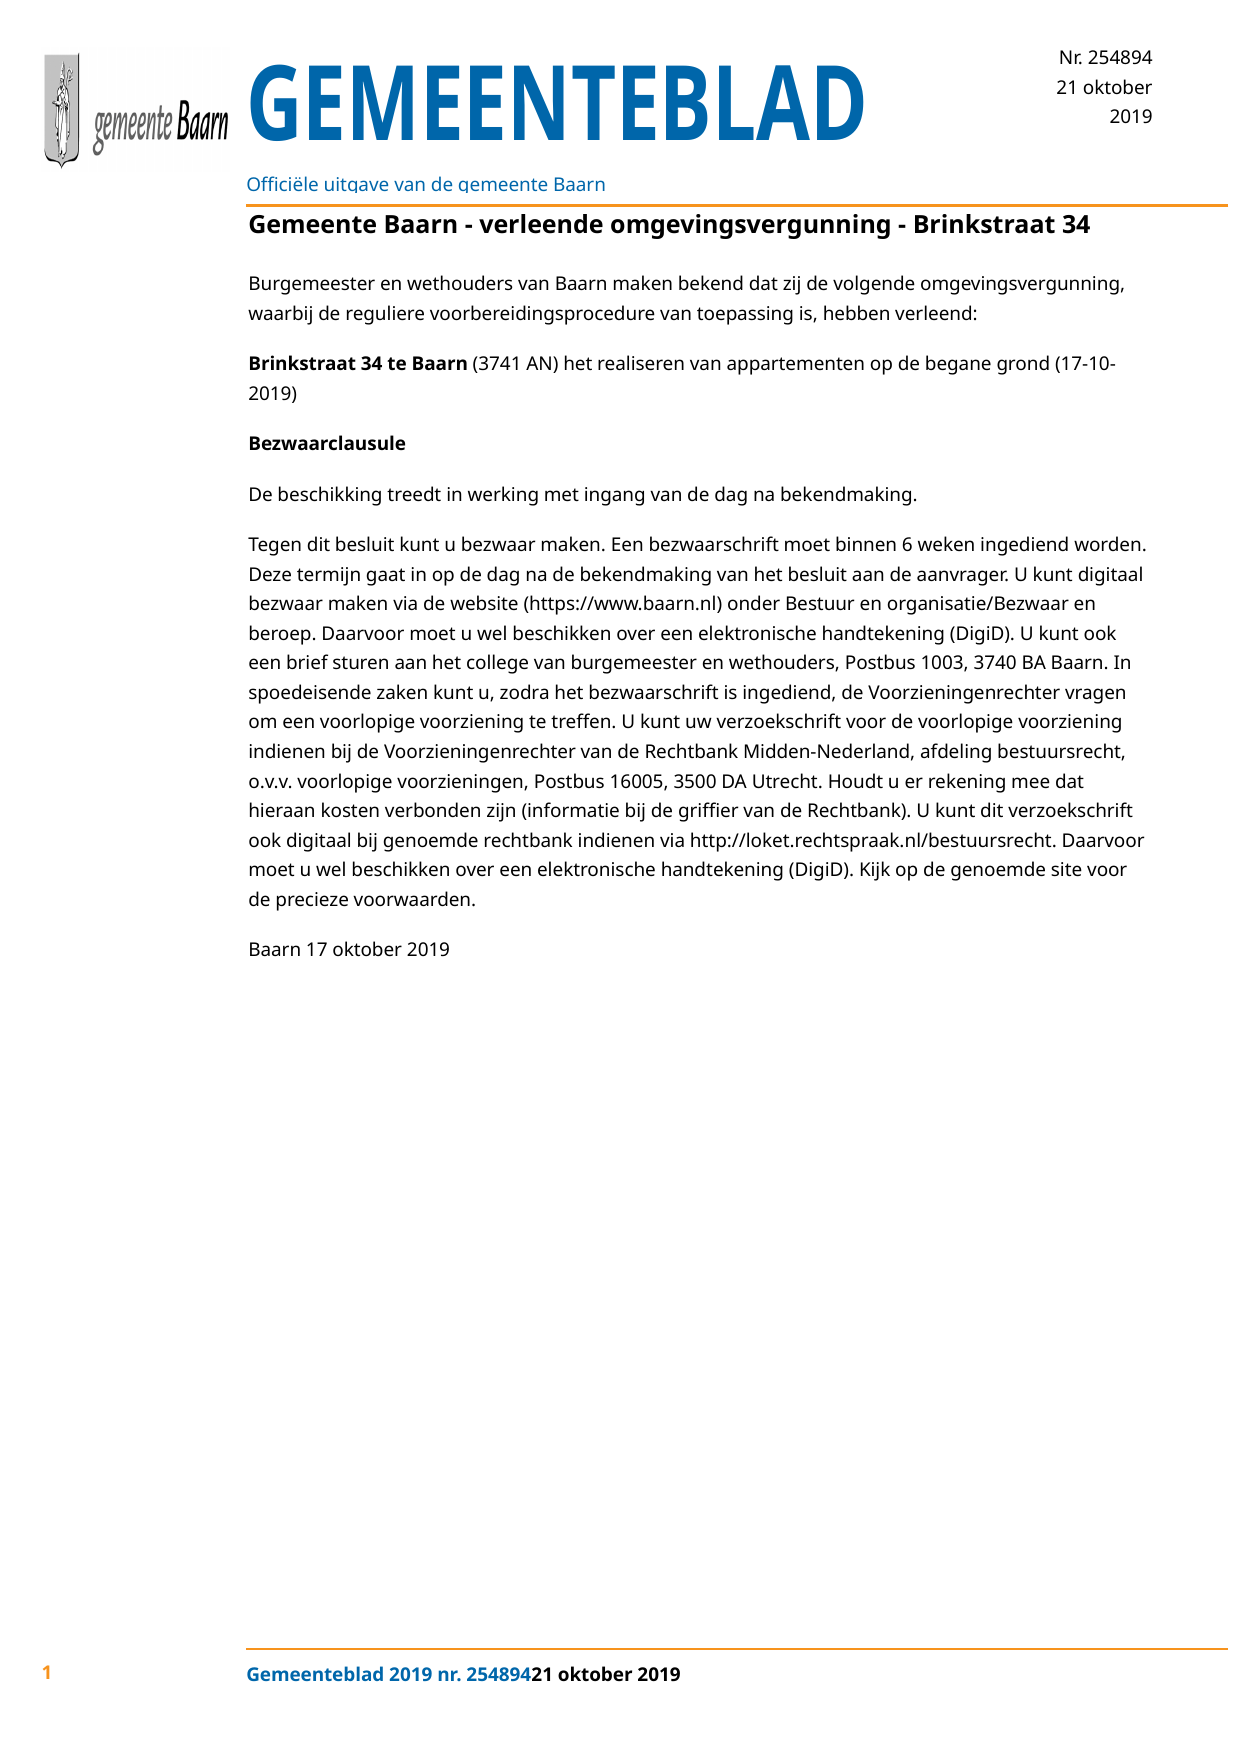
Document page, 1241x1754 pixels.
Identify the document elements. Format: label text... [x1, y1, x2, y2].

text Burgemeester en wethouders van Baarn maken bekend dat zij de volgende omgevingsvergunning, waarbij de reguliere voorbereidingsprocedure van toepassing is, hebben verleend: [248, 270, 1152, 326]
text Baarn 17 oktober 2019 [248, 937, 1152, 962]
picture [41, 47, 231, 172]
text De beschikking treedt in werking met ingang van de dag na bekendmaking. [248, 481, 1152, 506]
text Bezwaarclausule [248, 430, 1152, 456]
text Tegen dit besluit kunt u bezwaar maken. Een bezwaarschrift moet binnen 6 weken ingediend worden. Deze termijn gaat in op de dag na de bekendmaking van het besluit aan de aanvrager. U kunt digitaal bezwaar maken via de website (https://www.baarn.nl) onder Bestuur en organisatie/Bezwaar en beroep. Daarvoor moet u wel beschikken over een elektronische handtekening (DigiD). U kunt ook een brief sturen aan het college van burgemeester en wethouders, Postbus 1003, 3740 BA Baarn. In spoedeisende zaken kunt u, zodra het bezwaarschrift is ingediend, de Voorzieningenrechter vragen om een voorlopige voorziening te treffen. U kunt uw verzoekschrift voor de voorlopige voorziening indienen bij de Voorzieningenrechter van de Rechtbank Midden-Nederland, afdeling bestuursrecht, o.v.v. voorlopige voorzieningen, Postbus 16005, 3500 DA Utrecht. Houdt u er rekening mee dat hieraan kosten verbonden zijn (informatie bij de griffier van de Rechtbank). U kunt dit verzoekschrift ook digitaal bij genoemde rechtbank indienen via http://loket.rechtspraak.nl/bestuursrecht. Daarvoor moet u wel beschikken over een elektronische handtekening (DigiD). Kijk op de genoemde site voor de precieze voorwaarden. [248, 531, 1152, 912]
text Brinkstraat 34 te Baarn (3741 AN) het realiseren van appartementen op de begane grond (17-10-2019) [248, 350, 1152, 406]
text Gemeente Baarn - verleende omgevingsvergunning - Brinkstraat 34 [248, 207, 1152, 241]
